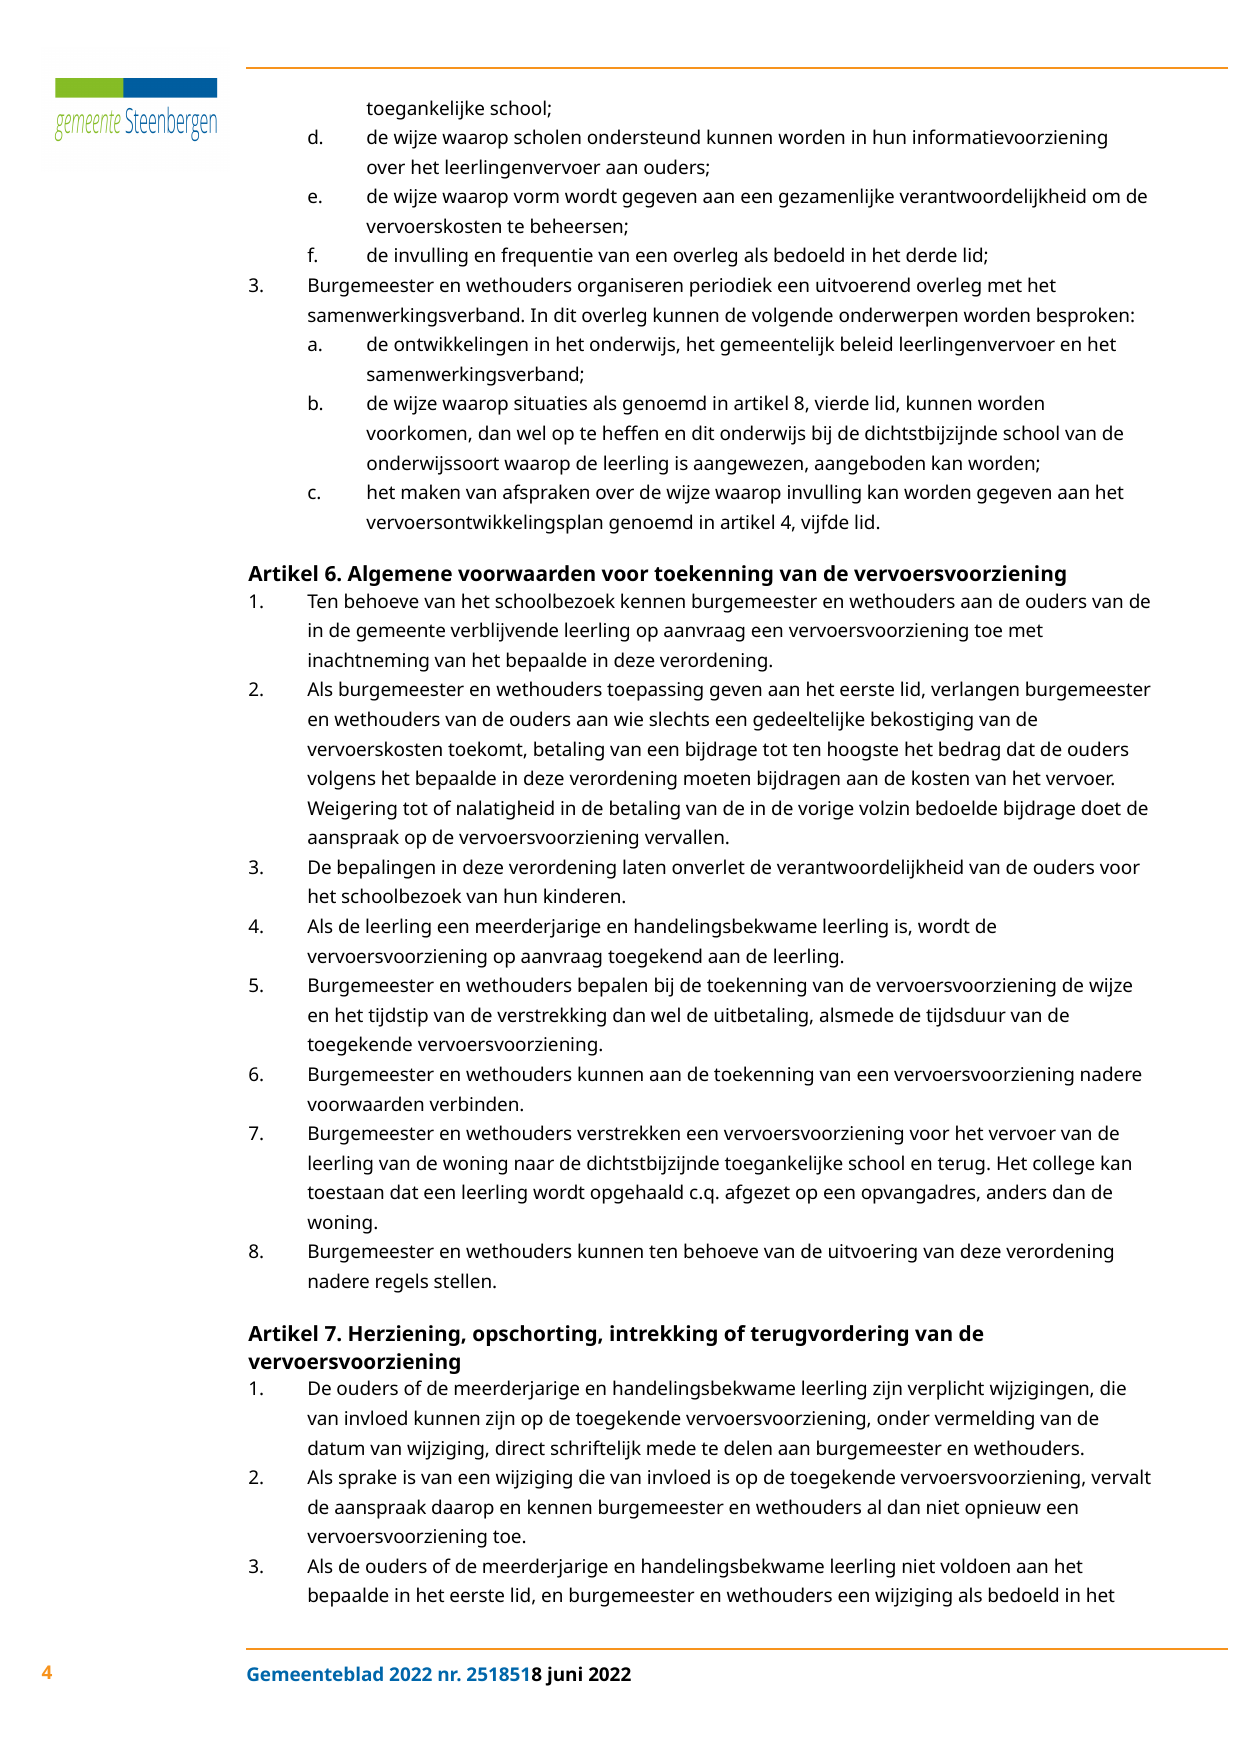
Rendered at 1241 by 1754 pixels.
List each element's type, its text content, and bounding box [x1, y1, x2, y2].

text Artikel 6. Algemene voorwaarden voor toekenning van de vervoersvoorziening [248, 559, 1152, 588]
list de wijze waarop situaties als genoemd in artikel 8, vierde lid, kunnen worden voorkomen, dan wel op te heffen en dit onderwijs bij de dichtstbijzijnde school van de onderwijssoort waarop de leerling is aangewezen, aangeboden kan worden; [307, 391, 1152, 476]
list Burgemeester en wethouders kunnen ten behoeve van de uitvoering van deze verordening nadere regels stellen. [248, 1239, 1152, 1294]
list Als burgemeester en wethouders toepassing geven aan het eerste lid, verlangen burgemeester en wethouders van de ouders aan wie slechts een gedeeltelijke bekostiging van de vervoerskosten toekomt, betaling van een bijdrage tot ten hoogste het bedrag dat de ouders volgens het bepaalde in deze verordening moeten bijdragen aan de kosten van het vervoer. Weigering tot of nalatigheid in de betaling van de in de vorige volzin bedoelde bijdrage doet de aanspraak op de vervoersvoorziening vervallen. [248, 677, 1152, 850]
list het maken van afspraken over de wijze waarop invulling kan worden gegeven aan het vervoersontwikkelingsplan genoemd in artikel 4, vijfde lid. [307, 479, 1152, 535]
picture [41, 47, 231, 172]
list De bepalingen in deze verordening laten onverlet de verantwoordelijkheid van de ouders voor het schoolbezoek van hun kinderen. [248, 854, 1152, 909]
list Ten behoeve van het schoolbezoek kennen burgemeester en wethouders aan de ouders van de in de gemeente verblijvende leerling op aanvraag een vervoersvoorziening toe met inachtneming van het bepaalde in deze verordening. [248, 588, 1152, 673]
list Burgemeester en wethouders organiseren periodiek een uitvoerend overleg met het samenwerkingsverband. In dit overleg kunnen de volgende onderwerpen worden besproken: [248, 272, 1152, 328]
list de ontwikkelingen in het onderwijs, het gemeentelijk beleid leerlingenvervoer en het samenwerkingsverband; [307, 331, 1152, 387]
list de invulling en frequentie van een overleg als bedoeld in het derde lid; [307, 243, 1152, 268]
list toegankelijke school; [307, 95, 1152, 121]
list De ouders of de meerderjarige en handelingsbekwame leerling zijn verplicht wijzigingen, die van invloed kunnen zijn op de toegekende vervoersvoorziening, onder vermelding van de datum van wijziging, direct schriftelijk mede te delen aan burgemeester en wethouders. [248, 1376, 1152, 1460]
list Als de leerling een meerderjarige en handelingsbekwame leerling is, wordt de vervoersvoorziening op aanvraag toegekend aan de leerling. [248, 913, 1152, 968]
list Burgemeester en wethouders verstrekken een vervoersvoorziening voor het vervoer van de leerling van de woning naar de dichtstbijzijnde toegankelijke school en terug. Het college kan toestaan dat een leerling wordt opgehaald c.q. afgezet op een opvangadres, anders dan de woning. [248, 1120, 1152, 1235]
list Als de ouders of de meerderjarige en handelingsbekwame leerling niet voldoen aan het bepaalde in het eerste lid, en burgemeester en wethouders een wijziging als bedoeld in het [248, 1553, 1152, 1608]
list Burgemeester en wethouders bepalen bij de toekenning van de vervoersvoorziening de wijze en het tijdstip van de verstrekking dan wel de uitbetaling, alsmede de tijdsduur van de toegekende vervoersvoorziening. [248, 972, 1152, 1057]
list Als sprake is van een wijziging die van invloed is op de toegekende vervoersvoorziening, vervalt de aanspraak daarop en kennen burgemeester en wethouders al dan niet opnieuw een vervoersvoorziening toe. [248, 1464, 1152, 1549]
list de wijze waarop scholen ondersteund kunnen worden in hun informatievoorziening over het leerlingenvervoer aan ouders; [307, 124, 1152, 180]
list de wijze waarop vorm wordt gegeven aan een gezamenlijke verantwoordelijkheid om de vervoerskosten te beheersen; [307, 183, 1152, 239]
list Burgemeester en wethouders kunnen aan de toekenning van een vervoersvoorziening nadere voorwaarden verbinden. [248, 1061, 1152, 1116]
text Artikel 7. Herziening, opschorting, intrekking of terugvordering van de vervoersvoorziening [248, 1319, 1152, 1376]
